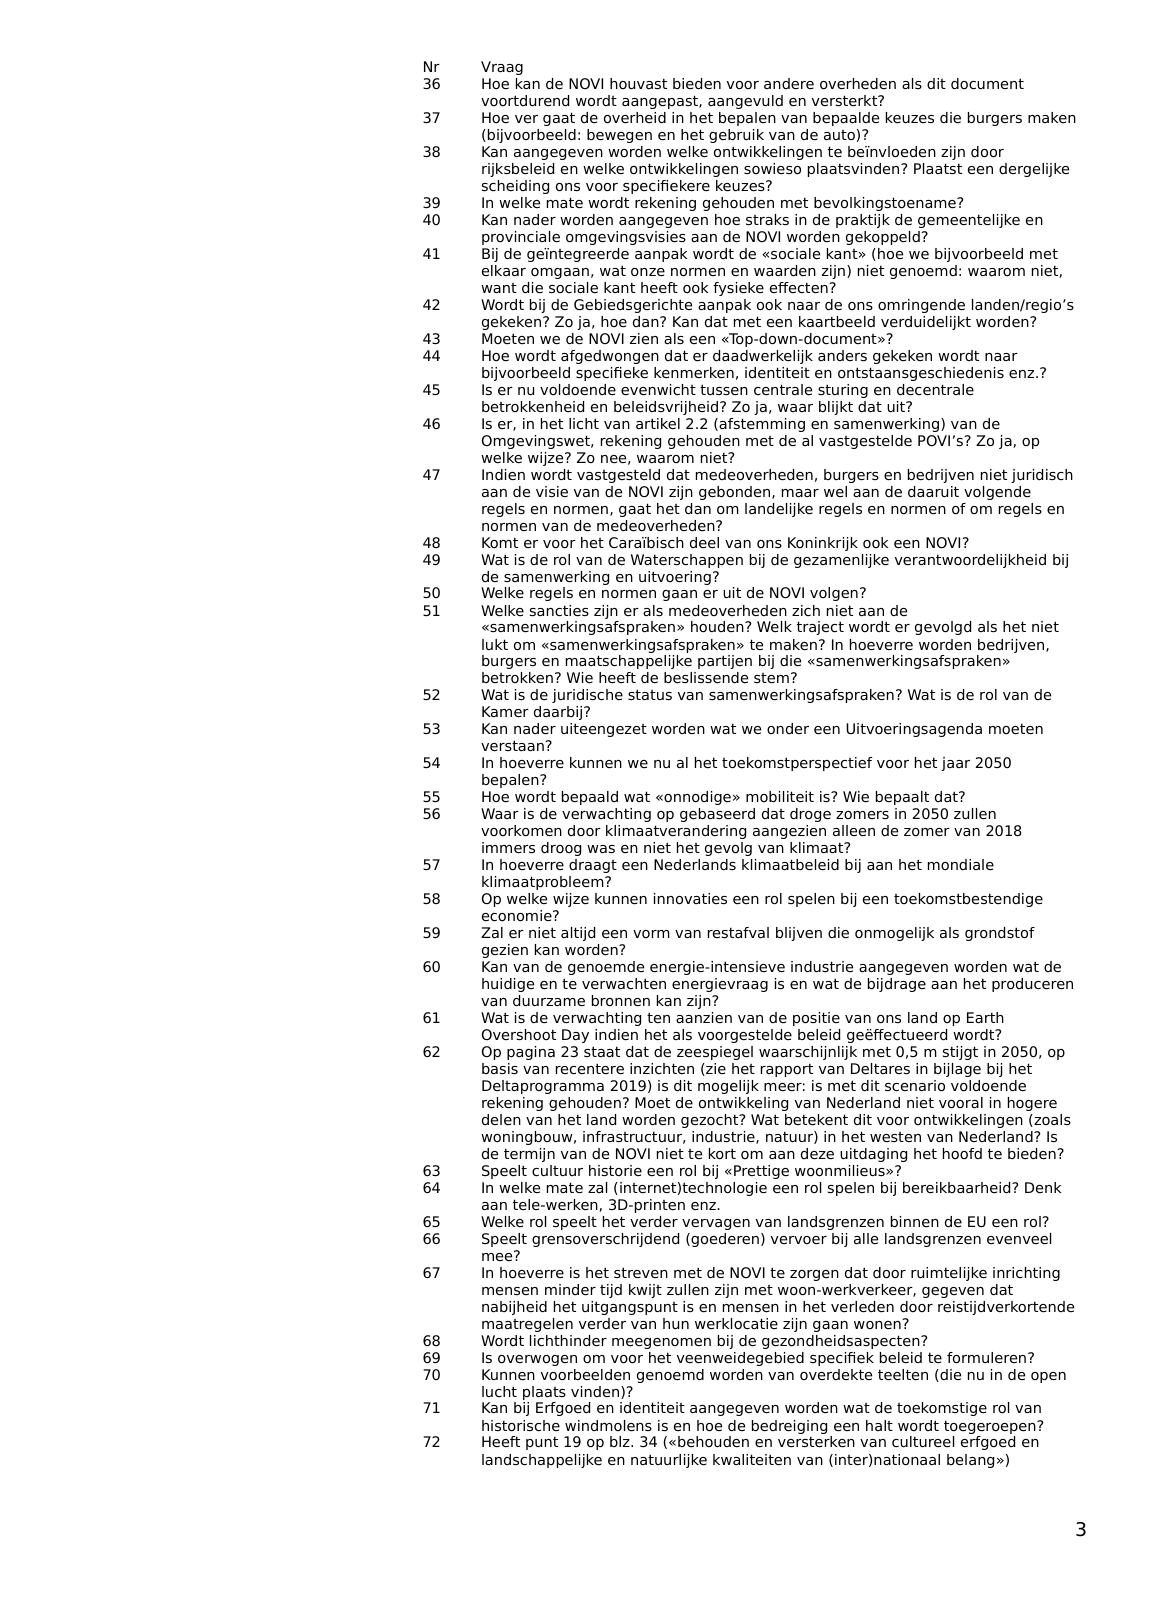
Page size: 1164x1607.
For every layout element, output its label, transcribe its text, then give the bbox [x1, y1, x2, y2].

table_cell In hoeverre draagt een Nederlands klimaatbeleid bij aan het mondiale klimaatprobleem? [475, 857, 1087, 891]
table_cell Hoe wordt afgedwongen dat er daadwerkelijk anders gekeken wordt naar bijvoorbeeld specifieke kenmerken, identiteit en ontstaansgeschiedenis enz.? [475, 348, 1087, 382]
table_cell In hoeverre kunnen we nu al het toekomstperspectief voor het jaar 2050 bepalen? [475, 755, 1087, 789]
table_cell 72 [422, 1434, 475, 1468]
table_cell 44 [422, 348, 475, 382]
table_cell Hoe ver gaat de overheid in het bepalen van bepaalde keuzes die burgers maken (bijvoorbeeld: bewegen en het gebruik van de auto)? [475, 110, 1087, 144]
table_cell 54 [422, 755, 475, 789]
table_cell Moeten we de NOVI zien als een «Top-down-document»? [475, 331, 1087, 348]
table_cell Is er nu voldoende evenwicht tussen centrale sturing en decentrale betrokkenheid en beleidsvrijheid? Zo ja, waar blijkt dat uit? [475, 382, 1087, 416]
table_cell 66 [422, 1231, 475, 1264]
table_cell 69 [422, 1350, 475, 1366]
table_cell Op pagina 23 staat dat de zeespiegel waarschijnlijk met 0,5 m stijgt in 2050, op basis van recentere inzichten (zie het rapport van Deltares in bijlage bij het Deltaprogramma 2019) is dit mogelijk meer: is met dit scenario voldoende rekening gehouden? Moet de ontwikkeling van Nederland niet vooral in hogere delen van het land worden gezocht? Wat betekent dit voor ontwikkelingen (zoals woningbouw, infrastructuur, industrie, natuur) in het westen van Nederland? Is de termijn van de NOVI niet te kort om aan deze uitdaging het hoofd te bieden? [475, 1044, 1087, 1163]
table_cell Waar is de verwachting op gebaseerd dat droge zomers in 2050 zullen voorkomen door klimaatverandering aangezien alleen de zomer van 2018 immers droog was en niet het gevolg van klimaat? [475, 806, 1087, 857]
table_cell In hoeverre is het streven met de NOVI te zorgen dat door ruimtelijke inrichting mensen minder tijd kwijt zullen zijn met woon-werkverkeer, gegeven dat nabijheid het uitgangspunt is en mensen in het verleden door reistijdverkortende maatregelen verder van hun werklocatie zijn gaan wonen? [475, 1265, 1087, 1332]
table_cell Op welke wijze kunnen innovaties een rol spelen bij een toekomstbestendige economie? [475, 891, 1087, 925]
table_cell Speelt grensoverschrijdend (goederen) vervoer bij alle landsgrenzen evenveel mee? [475, 1231, 1087, 1264]
table_cell Hoe kan de NOVI houvast bieden voor andere overheden als dit document voortdurend wordt aangepast, aangevuld en versterkt? [475, 76, 1087, 110]
table_cell 67 [422, 1265, 475, 1332]
table_cell Komt er voor het Caraïbisch deel van ons Koninkrijk ook een NOVI? [475, 535, 1087, 551]
table_cell 61 [422, 1010, 475, 1044]
table_cell Hoe wordt bepaald wat «onnodige» mobiliteit is? Wie bepaalt dat? [475, 789, 1087, 806]
table_cell Kunnen voorbeelden genoemd worden van overdekte teelten (die nu in de open lucht plaats vinden)? [475, 1366, 1087, 1400]
table_cell Indien wordt vastgesteld dat medeoverheden, burgers en bedrijven niet juridisch aan de visie van de NOVI zijn gebonden, maar wel aan de daaruit volgende regels en normen, gaat het dan om landelijke regels en normen of om regels en normen van de medeoverheden? [475, 467, 1087, 534]
table_cell Zal er niet altijd een vorm van restafval blijven die onmogelijk als grondstof gezien kan worden? [475, 925, 1087, 959]
table_cell 65 [422, 1214, 475, 1231]
table_cell Welke sancties zijn er als medeoverheden zich niet aan de «samenwerkingsafspraken» houden? Welk traject wordt er gevolgd als het niet lukt om «samenwerkingsafspraken» te maken? In hoeverre worden bedrijven, burgers en maatschappelijke partijen bij die «samenwerkingsafspraken» betrokken? Wie heeft de beslissende stem? [475, 603, 1087, 687]
table_cell Wordt lichthinder meegenomen bij de gezondheidsaspecten? [475, 1333, 1087, 1349]
table_cell 37 [422, 110, 475, 144]
table_header Vraag [475, 59, 1087, 76]
table_cell 63 [422, 1163, 475, 1180]
table_cell Welke regels en normen gaan er uit de NOVI volgen? [475, 585, 1087, 602]
table_cell 42 [422, 297, 475, 331]
table_header Nr [422, 59, 475, 76]
table_cell 40 [422, 212, 475, 246]
table_cell Bij de geïntegreerde aanpak wordt de «sociale kant» (hoe we bijvoorbeeld met elkaar omgaan, wat onze normen en waarden zijn) niet genoemd: waarom niet, want die sociale kant heeft ook fysieke effecten? [475, 246, 1087, 297]
table_cell 56 [422, 806, 475, 857]
table_cell 36 [422, 76, 475, 110]
table_cell Kan nader worden aangegeven hoe straks in de praktijk de gemeentelijke en provinciale omgevingsvisies aan de NOVI worden gekoppeld? [475, 212, 1087, 246]
table_cell 53 [422, 721, 475, 755]
table_cell 59 [422, 925, 475, 959]
table_cell 43 [422, 331, 475, 348]
table_cell 46 [422, 416, 475, 467]
table_cell Wordt bij de Gebiedsgerichte aanpak ook naar de ons omringende landen/regio’s gekeken? Zo ja, hoe dan? Kan dat met een kaartbeeld verduidelijkt worden? [475, 297, 1087, 331]
table_cell 38 [422, 144, 475, 195]
table_cell 71 [422, 1400, 475, 1434]
table_cell In welke mate zal (internet)technologie een rol spelen bij bereikbaarheid? Denk aan tele-werken, 3D-printen enz. [475, 1180, 1087, 1214]
table_cell Wat is de rol van de Waterschappen bij de gezamenlijke verantwoordelijkheid bij de samenwerking en uitvoering? [475, 551, 1087, 585]
table_cell Is er, in het licht van artikel 2.2 (afstemming en samenwerking) van de Omgevingswet, rekening gehouden met de al vastgestelde POVI’s? Zo ja, op welke wijze? Zo nee, waarom niet? [475, 416, 1087, 467]
table_cell 58 [422, 891, 475, 925]
table_cell Wat is de verwachting ten aanzien van de positie van ons land op Earth Overshoot Day indien het als voorgestelde beleid geëffectueerd wordt? [475, 1010, 1087, 1044]
table_cell 51 [422, 603, 475, 687]
table_cell Is overwogen om voor het veenweidegebied specifiek beleid te formuleren? [475, 1350, 1087, 1366]
table_cell Speelt cultuur historie een rol bij «Prettige woonmilieus»? [475, 1163, 1087, 1180]
table_cell 47 [422, 467, 475, 534]
table_cell 49 [422, 551, 475, 585]
table_cell Kan aangegeven worden welke ontwikkelingen te beïnvloeden zijn door rijksbeleid en welke ontwikkelingen sowieso plaatsvinden? Plaatst een dergelijke scheiding ons voor specifiekere keuzes? [475, 144, 1087, 195]
table_cell 68 [422, 1333, 475, 1349]
table_cell 52 [422, 687, 475, 721]
table_cell Wat is de juridische status van samenwerkingsafspraken? Wat is de rol van de Kamer daarbij? [475, 687, 1087, 721]
table_cell Kan bij Erfgoed en identiteit aangegeven worden wat de toekomstige rol van historische windmolens is en hoe de bedreiging een halt wordt toegeroepen? [475, 1400, 1087, 1434]
table_cell Kan van de genoemde energie-intensieve industrie aangegeven worden wat de huidige en te verwachten energievraag is en wat de bijdrage aan het produceren van duurzame bronnen kan zijn? [475, 959, 1087, 1010]
table_cell 57 [422, 857, 475, 891]
table_cell Welke rol speelt het verder vervagen van landsgrenzen binnen de EU een rol? [475, 1214, 1087, 1231]
table_cell 50 [422, 585, 475, 602]
table_cell Heeft punt 19 op blz. 34 («behouden en versterken van cultureel erfgoed en landschappelijke en natuurlijke kwaliteiten van (inter)nationaal belang») [475, 1434, 1087, 1468]
table_cell 41 [422, 246, 475, 297]
table_cell 64 [422, 1180, 475, 1214]
table_cell 55 [422, 789, 475, 806]
table_cell 48 [422, 535, 475, 551]
table_cell In welke mate wordt rekening gehouden met bevolkingstoename? [475, 195, 1087, 212]
table_cell 62 [422, 1044, 475, 1163]
table_cell Kan nader uiteengezet worden wat we onder een Uitvoeringsagenda moeten verstaan? [475, 721, 1087, 755]
table_cell 45 [422, 382, 475, 416]
table_cell 39 [422, 195, 475, 212]
table_cell 60 [422, 959, 475, 1010]
table_cell 70 [422, 1366, 475, 1400]
